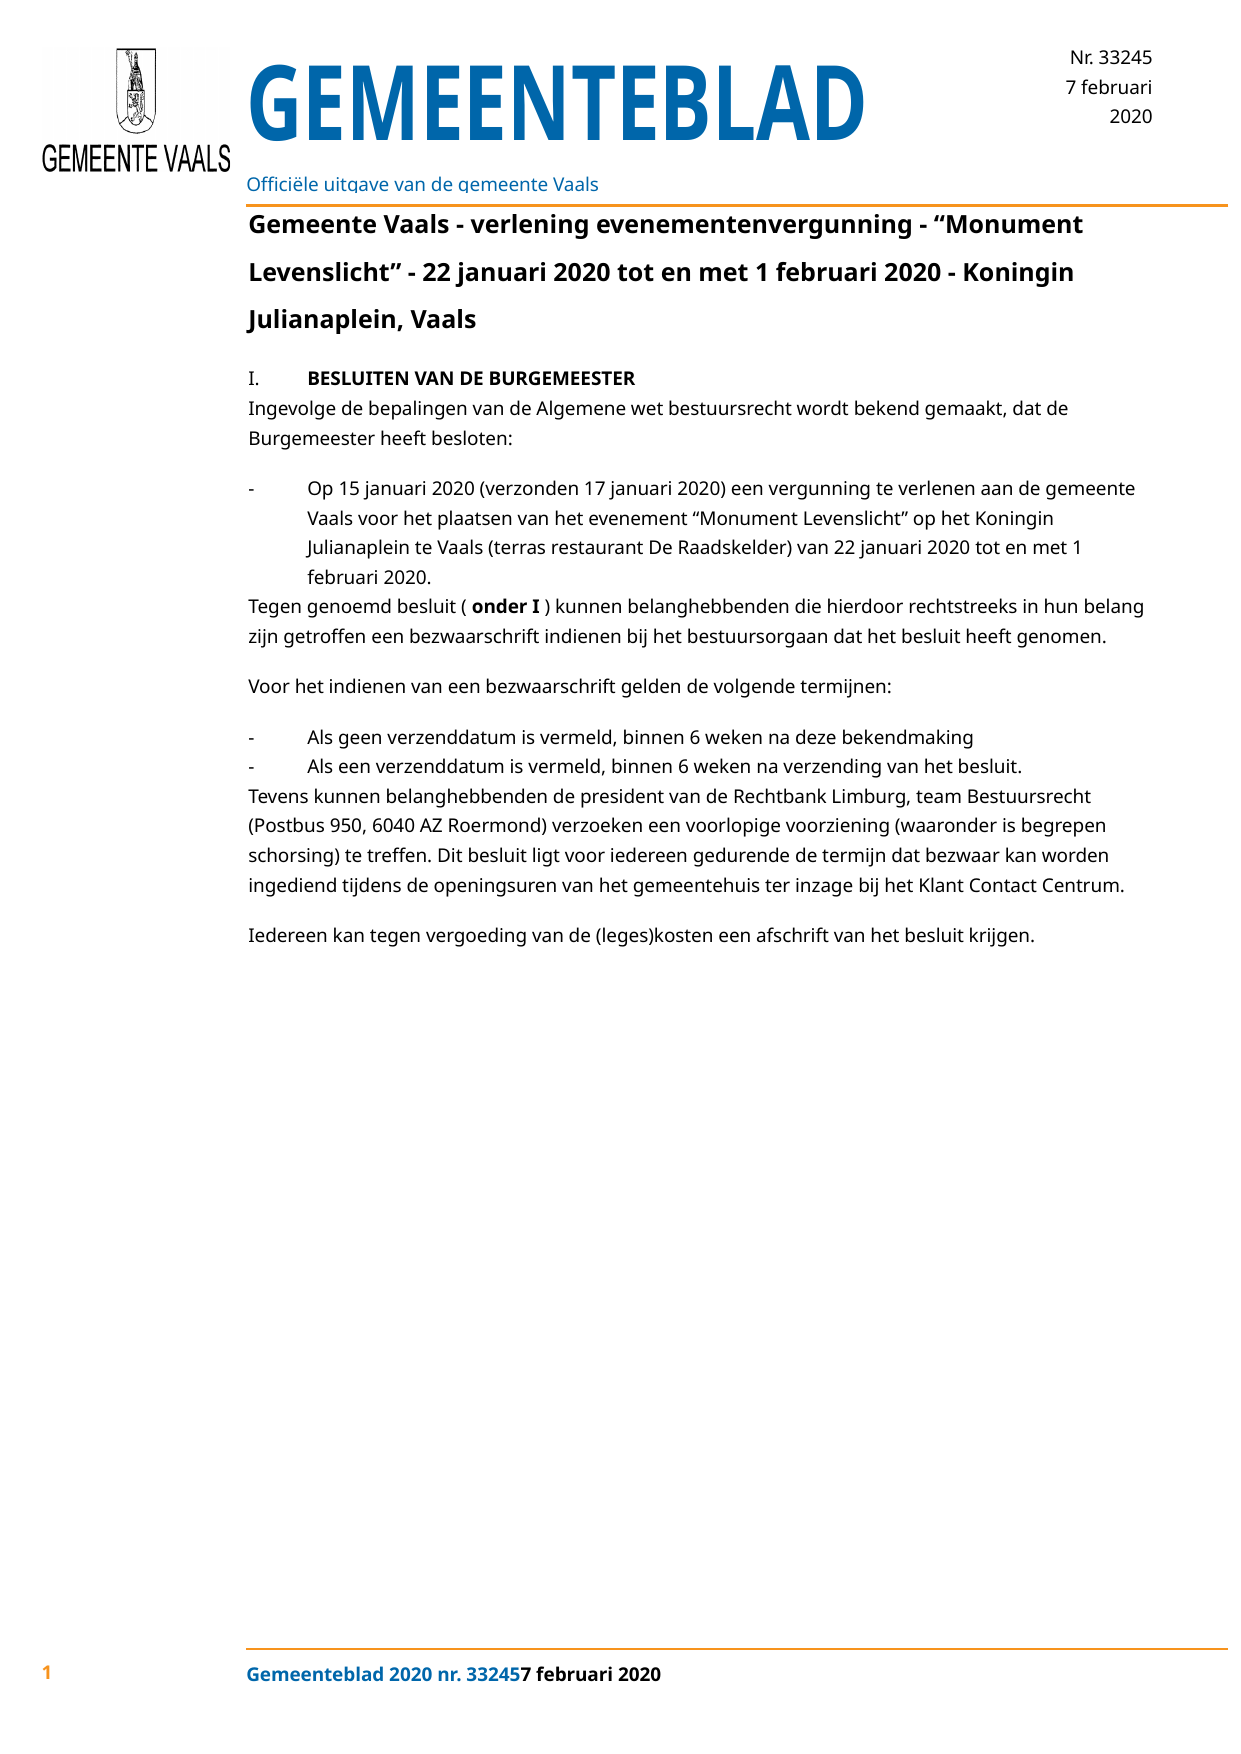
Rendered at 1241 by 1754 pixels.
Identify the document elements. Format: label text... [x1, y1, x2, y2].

list Als een verzenddatum is vermeld, binnen 6 weken na verzending van het besluit. [248, 753, 1152, 779]
text Voor het indienen van een bezwaarschrift gelden de volgende termijnen: [248, 673, 1152, 699]
text Ingevolge de bepalingen van de Algemene wet bestuursrecht wordt bekend gemaakt, dat de Burgemeester heeft besloten: [248, 395, 1152, 450]
list Op 15 januari 2020 (verzonden 17 januari 2020) een vergunning te verlenen aan de gemeente Vaals voor het plaatsen van het evenement “Monument Levenslicht” op het Koningin Julianaplein te Vaals (terras restaurant De Raadskelder) van 22 januari 2020 tot en met 1 februari 2020. [248, 475, 1152, 589]
list BESLUITEN VAN DE BURGEMEESTER [248, 366, 1152, 391]
list Als geen verzenddatum is vermeld, binnen 6 weken na deze bekendmaking [248, 724, 1152, 749]
text Tevens kunnen belanghebbenden de president van de Rechtbank Limburg, team Bestuursrecht (Postbus 950, 6040 AZ Roermond) verzoeken een voorlopige voorziening (waaronder is begrepen schorsing) te treffen. Dit besluit ligt voor iedereen gedurende de termijn dat bezwaar kan worden ingediend tijdens de openingsuren van het gemeentehuis ter inzage bij het Klant Contact Centrum. [248, 783, 1152, 897]
text Tegen genoemd besluit ( onder I ) kunnen belanghebbenden die hierdoor rechtstreeks in hun belang zijn getroffen een bezwaarschrift indienen bij het bestuursorgaan dat het besluit heeft genomen. [248, 593, 1152, 649]
text Iedereen kan tegen vergoeding van de (leges)kosten een afschrift van het besluit krijgen. [248, 922, 1152, 948]
picture [41, 47, 231, 172]
text Gemeente Vaals - verlening evenementenvergunning - “Monument Levenslicht” - 22 januari 2020 tot en met 1 februari 2020 - Koningin Julianaplein, Vaals [248, 207, 1152, 336]
